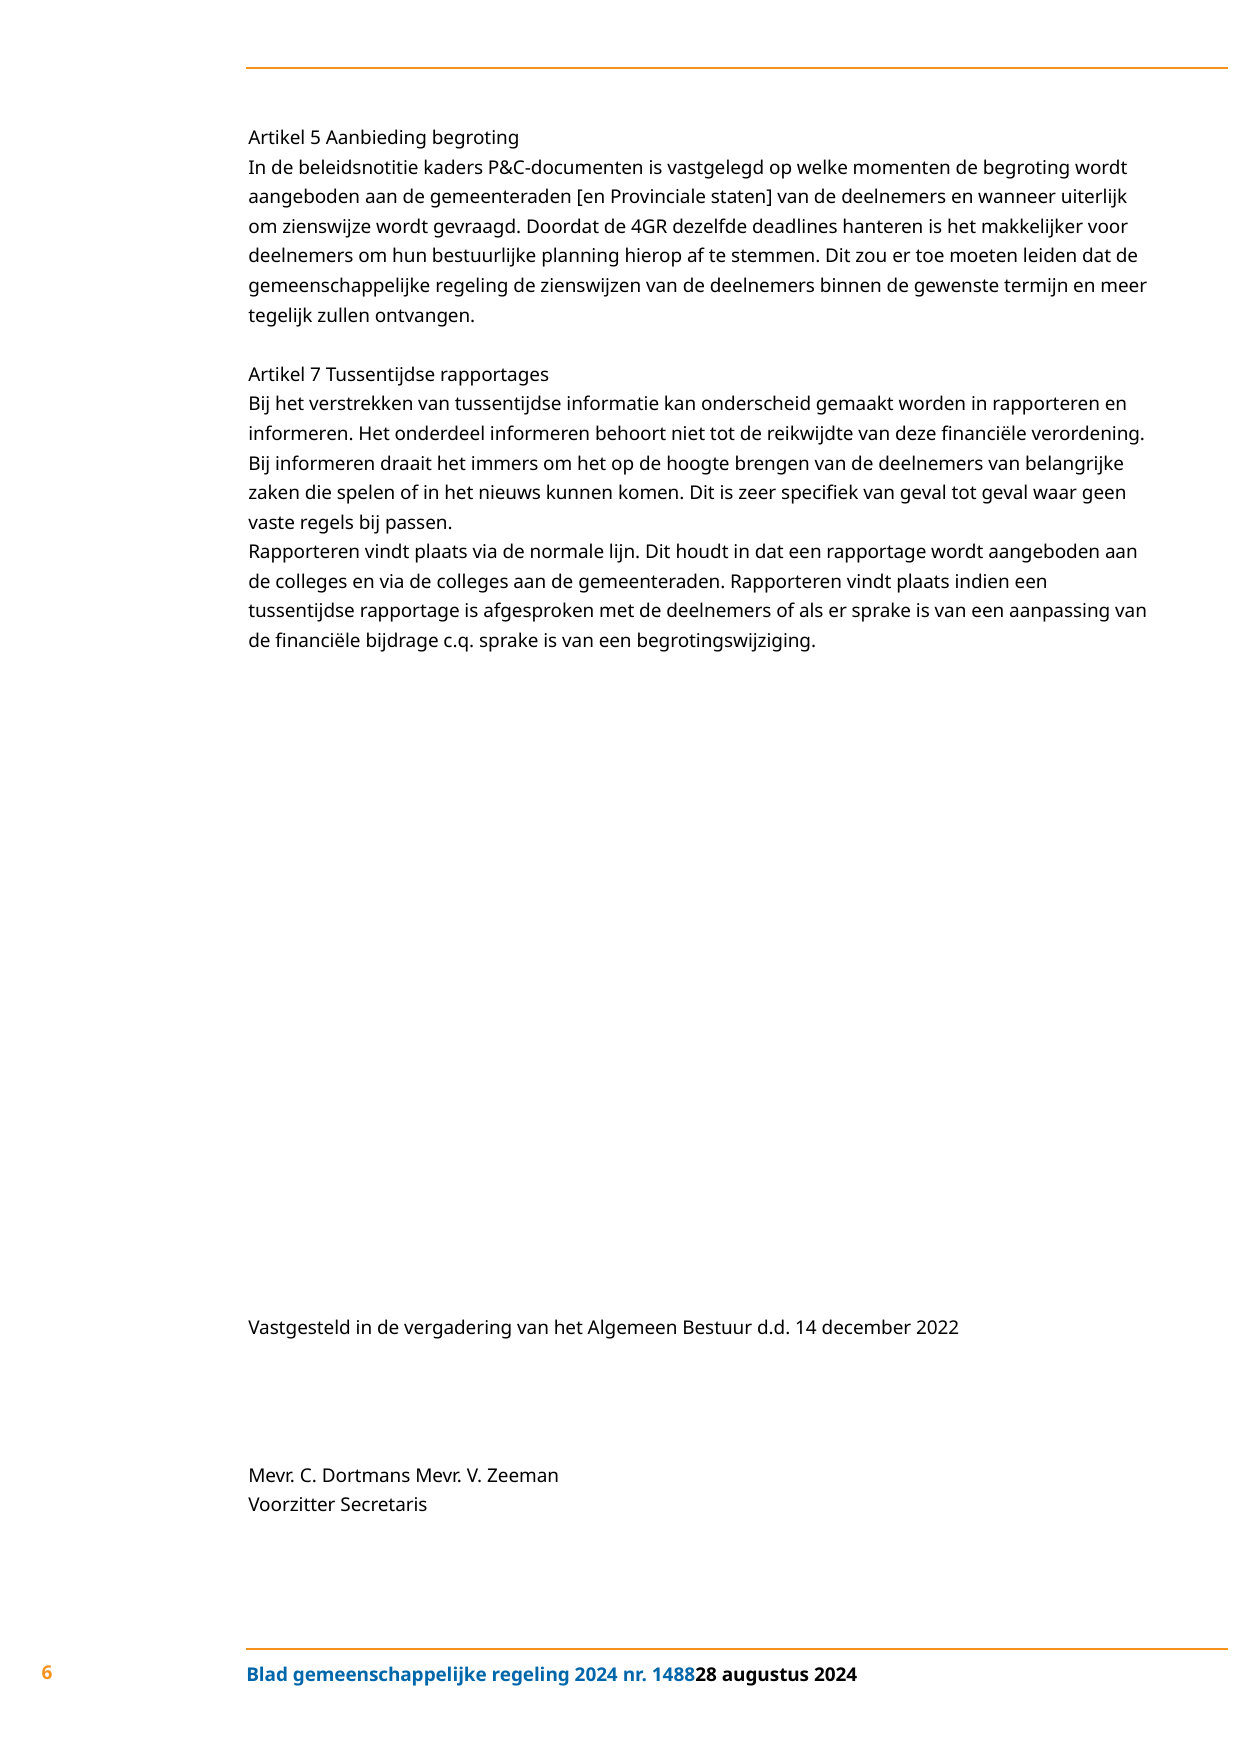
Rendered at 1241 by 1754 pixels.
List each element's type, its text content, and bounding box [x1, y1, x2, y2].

text Artikel 5 Aanbieding begroting [248, 124, 1152, 150]
text Mevr. C. Dortmans Mevr. V. Zeeman [248, 1462, 1152, 1487]
text Voorzitter Secretaris [248, 1491, 1152, 1517]
text Artikel 7 Tussentijdse rapportages [248, 361, 1152, 387]
text Vastgesteld in de vergadering van het Algemeen Bestuur d.d. 14 december 2022 [248, 1314, 1152, 1339]
text Bij het verstrekken van tussentijdse informatie kan onderscheid gemaakt worden in rapporteren en informeren. Het onderdeel informeren behoort niet tot de reikwijdte van deze financiële verordening. Bij informeren draait het immers om het op de hoogte brengen van de deelnemers van belangrijke zaken die spelen of in het nieuws kunnen komen. Dit is zeer specifiek van geval tot geval waar geen vaste regels bij passen. [248, 391, 1152, 535]
text In de beleidsnotitie kaders P&C-documenten is vastgelegd op welke momenten de begroting wordt aangeboden aan de gemeenteraden [en Provinciale staten] van de deelnemers en wanneer uiterlijk om zienswijze wordt gevraagd. Doordat de 4GR dezelfde deadlines hanteren is het makkelijker voor deelnemers om hun bestuurlijke planning hierop af te stemmen. Dit zou er toe moeten leiden dat de gemeenschappelijke regeling de zienswijzen van de deelnemers binnen de gewenste termijn en meer tegelijk zullen ontvangen. [248, 154, 1152, 328]
picture [41, 47, 231, 172]
text Rapporteren vindt plaats via de normale lijn. Dit houdt in dat een rapportage wordt aangeboden aan de colleges en via de colleges aan de gemeenteraden. Rapporteren vindt plaats indien een tussentijdse rapportage is afgesproken met de deelnemers of als er sprake is van een aanpassing van de financiële bijdrage c.q. sprake is van een begrotingswijziging. [248, 538, 1152, 653]
